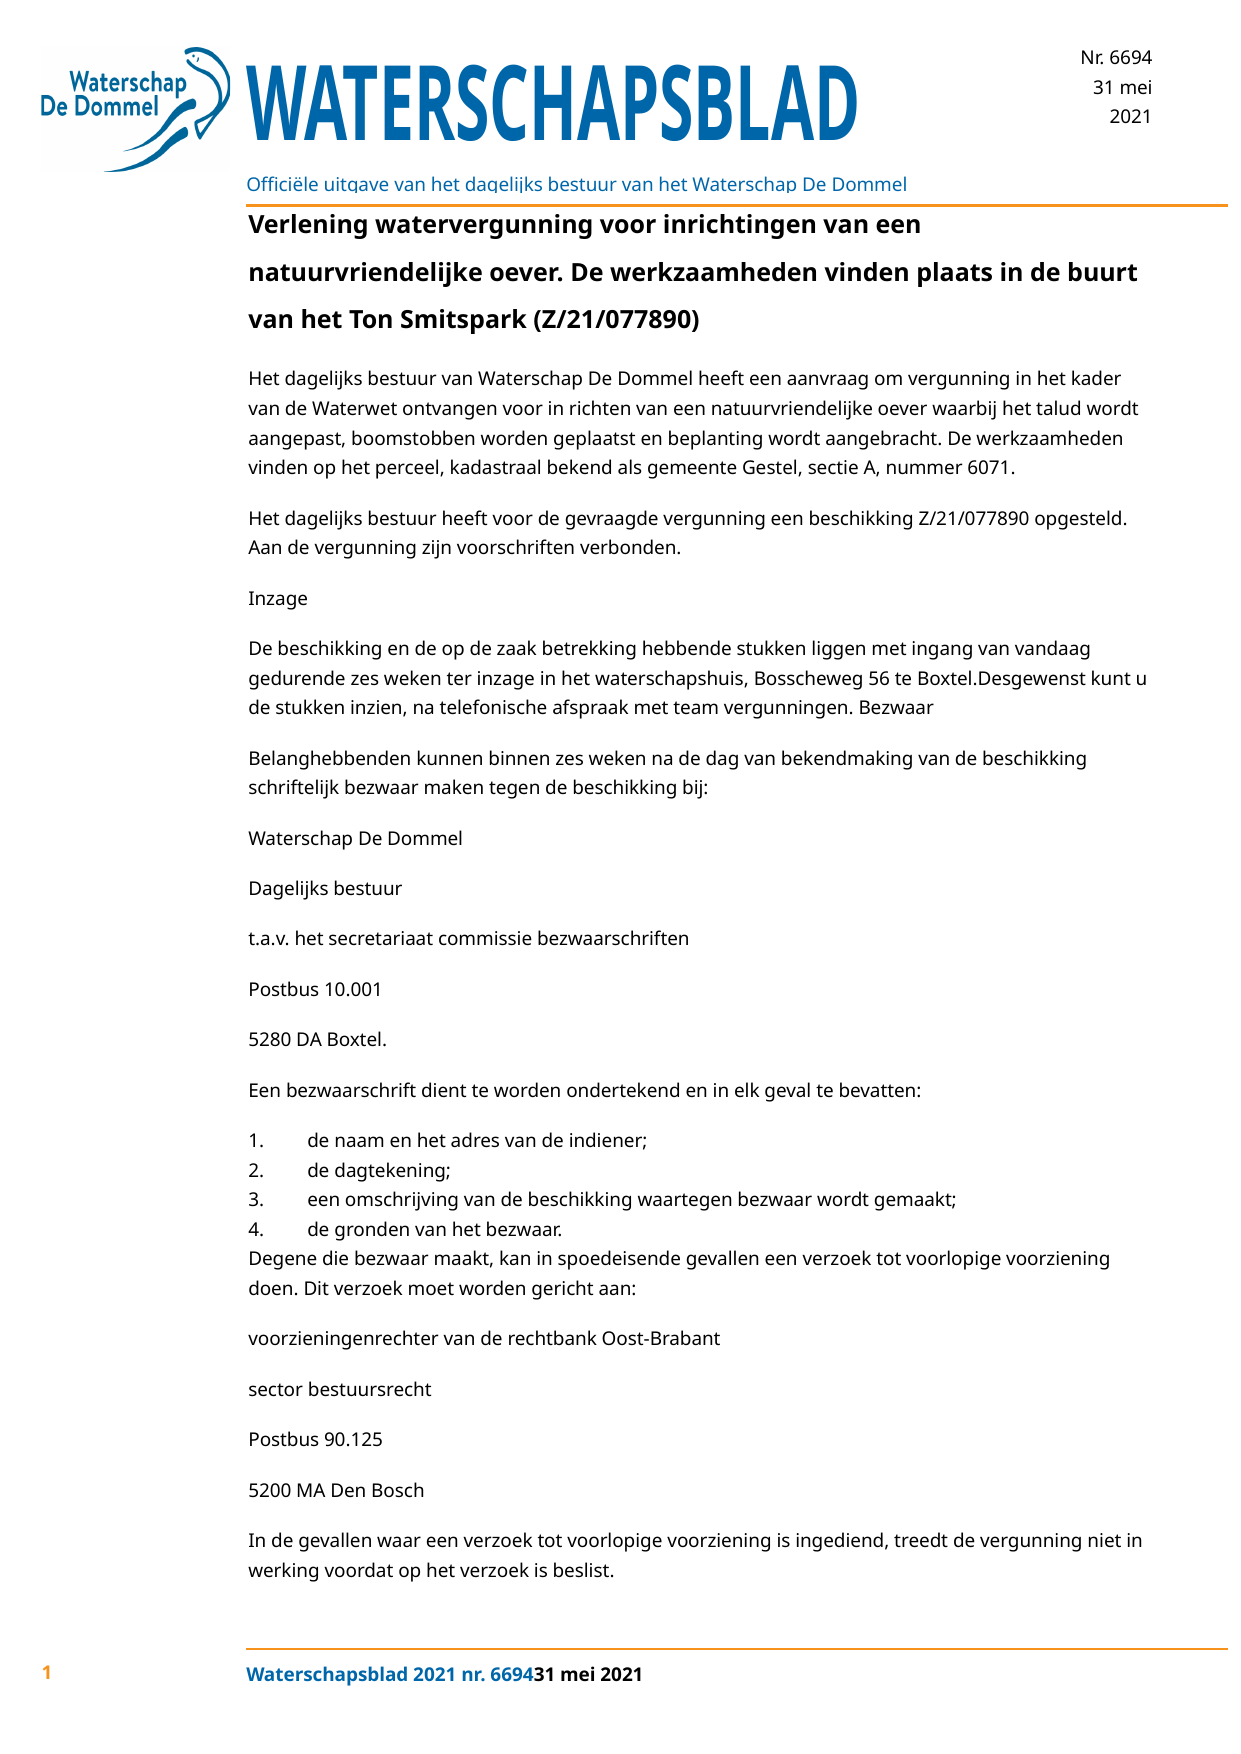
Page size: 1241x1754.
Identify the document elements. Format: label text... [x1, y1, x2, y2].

text De beschikking en de op de zaak betrekking hebbende stukken liggen met ingang van vandaag gedurende zes weken ter inzage in het waterschapshuis, Bosscheweg 56 te Boxtel.Desgewenst kunt u de stukken inzien, na telefonische afspraak met team vergunningen. Bezwaar [248, 635, 1152, 720]
text Een bezwaarschrift dient te worden ondertekend en in elk geval te bevatten: [248, 1077, 1152, 1102]
list de dagtekening; [248, 1157, 1152, 1182]
text Belanghebbenden kunnen binnen zes weken na de dag van bekendmaking van de beschikking schriftelijk bezwaar maken tegen de beschikking bij: [248, 745, 1152, 800]
text Waterschap De Dommel [248, 825, 1152, 850]
text Degene die bezwaar maakt, kan in spoedeisende gevallen een verzoek tot voorlopige voorziening doen. Dit verzoek moet worden gericht aan: [248, 1246, 1152, 1301]
text Het dagelijks bestuur van Waterschap De Dommel heeft een aanvraag om vergunning in het kader van de Waterwet ontvangen voor in richten van een natuurvriendelijke oever waarbij het talud wordt aangepast, boomstobben worden geplaatst en beplanting wordt aangebracht. De werkzaamheden vinden op het perceel, kadastraal bekend als gemeente Gestel, sectie A, nummer 6071. [248, 366, 1152, 480]
picture [204, 47, 231, 76]
text voorzieningenrechter van de rechtbank Oost-Brabant [248, 1326, 1152, 1351]
text sector bestuursrecht [248, 1376, 1152, 1402]
list de gronden van het bezwaar. [248, 1216, 1152, 1242]
text 5280 DA Boxtel. [248, 1026, 1152, 1052]
text Verlening watervergunning voor inrichtingen van een natuurvriendelijke oever. De werkzaamheden vinden plaats in de buurt van het Ton Smitspark (Z/21/077890) [248, 207, 1152, 336]
picture [41, 47, 231, 172]
text t.a.v. het secretariaat commissie bezwaarschriften [248, 926, 1152, 951]
text 5200 MA Den Bosch [248, 1477, 1152, 1502]
text Postbus 10.001 [248, 976, 1152, 1002]
text Dagelijks bestuur [248, 875, 1152, 901]
text In de gevallen waar een verzoek tot voorlopige voorziening is ingediend, treedt de vergunning niet in werking voordat op het verzoek is beslist. [248, 1527, 1152, 1582]
picture [198, 118, 210, 131]
text Het dagelijks bestuur heeft voor de gevraagde vergunning een beschikking Z/21/077890 opgesteld. Aan de vergunning zijn voorschriften verbonden. [248, 505, 1152, 560]
list een omschrijving van de beschikking waartegen bezwaar wordt gemaakt; [248, 1186, 1152, 1212]
text Postbus 90.125 [248, 1426, 1152, 1452]
text Inzage [248, 585, 1152, 610]
picture [45, 99, 51, 111]
list de naam en het adres van de indiener; [248, 1127, 1152, 1153]
